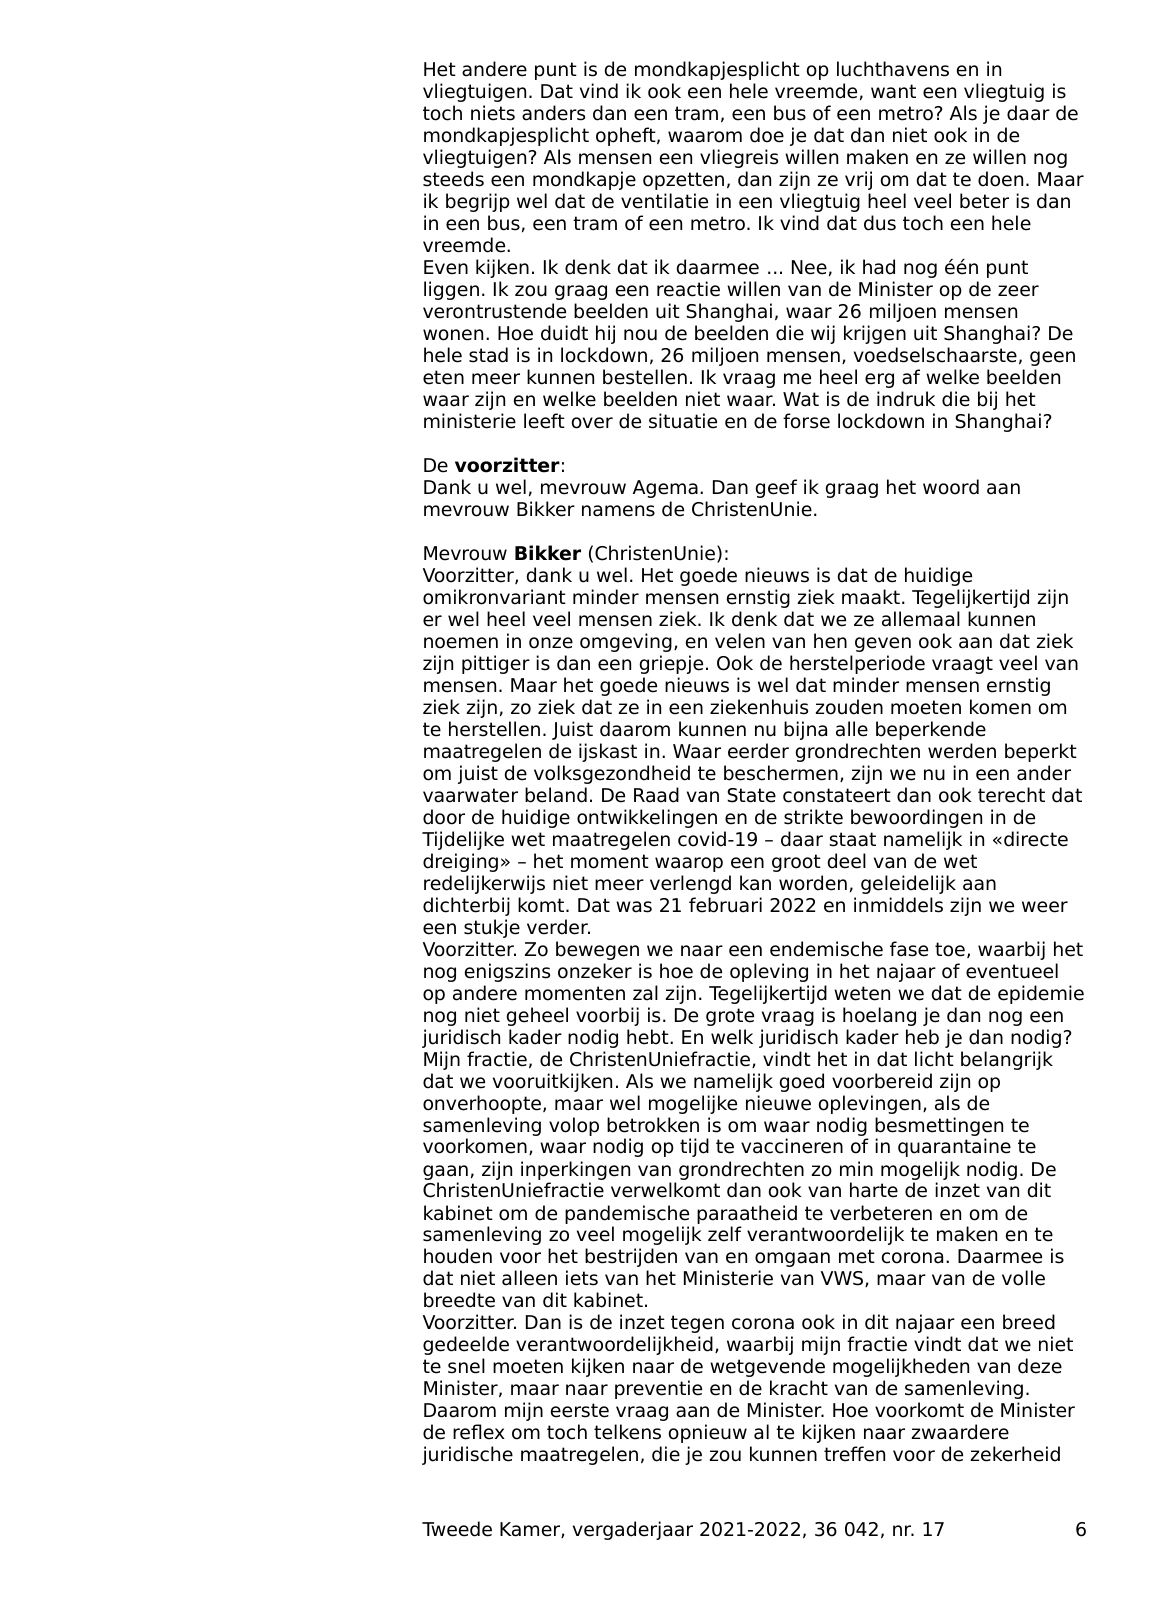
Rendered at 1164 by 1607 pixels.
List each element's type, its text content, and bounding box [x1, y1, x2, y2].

text Mevrouw Bikker (ChristenUnie): [422, 543, 1087, 565]
text De voorzitter: [422, 455, 1087, 477]
text Voorzitter. Dan is de inzet tegen corona ook in dit najaar een breed gedeelde verantwoordelijkheid, waarbij mijn fractie vindt dat we niet te snel moeten kijken naar de wetgevende mogelijkheden van deze Minister, maar naar preventie en de kracht van de samenleving. Daarom mijn eerste vraag aan de Minister. Hoe voorkomt de Minister de reflex om toch telkens opnieuw al te kijken naar zwaardere juridische maatregelen, die je zou kunnen treffen voor de zekerheid [422, 1312, 1087, 1466]
text Voorzitter. Zo bewegen we naar een endemische fase toe, waarbij het nog enigszins onzeker is hoe de opleving in het najaar of eventueel op andere momenten zal zijn. Tegelijkertijd weten we dat de epidemie nog niet geheel voorbij is. De grote vraag is hoelang je dan nog een juridisch kader nodig hebt. En welk juridisch kader heb je dan nodig? Mijn fractie, de ChristenUniefractie, vindt het in dat licht belangrijk dat we vooruitkijken. Als we namelijk goed voorbereid zijn op onverhoopte, maar wel mogelijke nieuwe oplevingen, als de samenleving volop betrokken is om waar nodig besmettingen te voorkomen, waar nodig op tijd te vaccineren of in quarantaine te gaan, zijn inperkingen van grondrechten zo min mogelijk nodig. De ChristenUniefractie verwelkomt dan ook van harte de inzet van dit kabinet om de pandemische paraatheid te verbeteren en om de samenleving zo veel mogelijk zelf verantwoordelijk te maken en te houden voor het bestrijden van en omgaan met corona. Daarmee is dat niet alleen iets van het Ministerie van VWS, maar van de volle breedte van dit kabinet. [422, 939, 1087, 1312]
text Het andere punt is de mondkapjesplicht op luchthavens en in vliegtuigen. Dat vind ik ook een hele vreemde, want een vliegtuig is toch niets anders dan een tram, een bus of een metro? Als je daar de mondkapjesplicht opheft, waarom doe je dat dan niet ook in de vliegtuigen? Als mensen een vliegreis willen maken en ze willen nog steeds een mondkapje opzetten, dan zijn ze vrij om dat te doen. Maar ik begrijp wel dat de ventilatie in een vliegtuig heel veel beter is dan in een bus, een tram of een metro. Ik vind dat dus toch een hele vreemde. [422, 59, 1087, 257]
text Voorzitter, dank u wel. Het goede nieuws is dat de huidige omikronvariant minder mensen ernstig ziek maakt. Tegelijkertijd zijn er wel heel veel mensen ziek. Ik denk dat we ze allemaal kunnen noemen in onze omgeving, en velen van hen geven ook aan dat ziek zijn pittiger is dan een griepje. Ook de herstelperiode vraagt veel van mensen. Maar het goede nieuws is wel dat minder mensen ernstig ziek zijn, zo ziek dat ze in een ziekenhuis zouden moeten komen om te herstellen. Juist daarom kunnen nu bijna alle beperkende maatregelen de ijskast in. Waar eerder grondrechten werden beperkt om juist de volksgezondheid te beschermen, zijn we nu in een ander vaarwater beland. De Raad van State constateert dan ook terecht dat door de huidige ontwikkelingen en de strikte bewoordingen in de Tijdelijke wet maatregelen covid-19 – daar staat namelijk in «directe dreiging» – het moment waarop een groot deel van de wet redelijkerwijs niet meer verlengd kan worden, geleidelijk aan dichterbij komt. Dat was 21 februari 2022 en inmiddels zijn we weer een stukje verder. [422, 565, 1087, 939]
text Dank u wel, mevrouw Agema. Dan geef ik graag het woord aan mevrouw Bikker namens de ChristenUnie. [422, 477, 1087, 521]
text Even kijken. Ik denk dat ik daarmee ... Nee, ik had nog één punt liggen. Ik zou graag een reactie willen van de Minister op de zeer verontrustende beelden uit Shanghai, waar 26 miljoen mensen wonen. Hoe duidt hij nou de beelden die wij krijgen uit Shanghai? De hele stad is in lockdown, 26 miljoen mensen, voedselschaarste, geen eten meer kunnen bestellen. Ik vraag me heel erg af welke beelden waar zijn en welke beelden niet waar. Wat is de indruk die bij het ministerie leeft over de situatie en de forse lockdown in Shanghai? [422, 257, 1087, 433]
